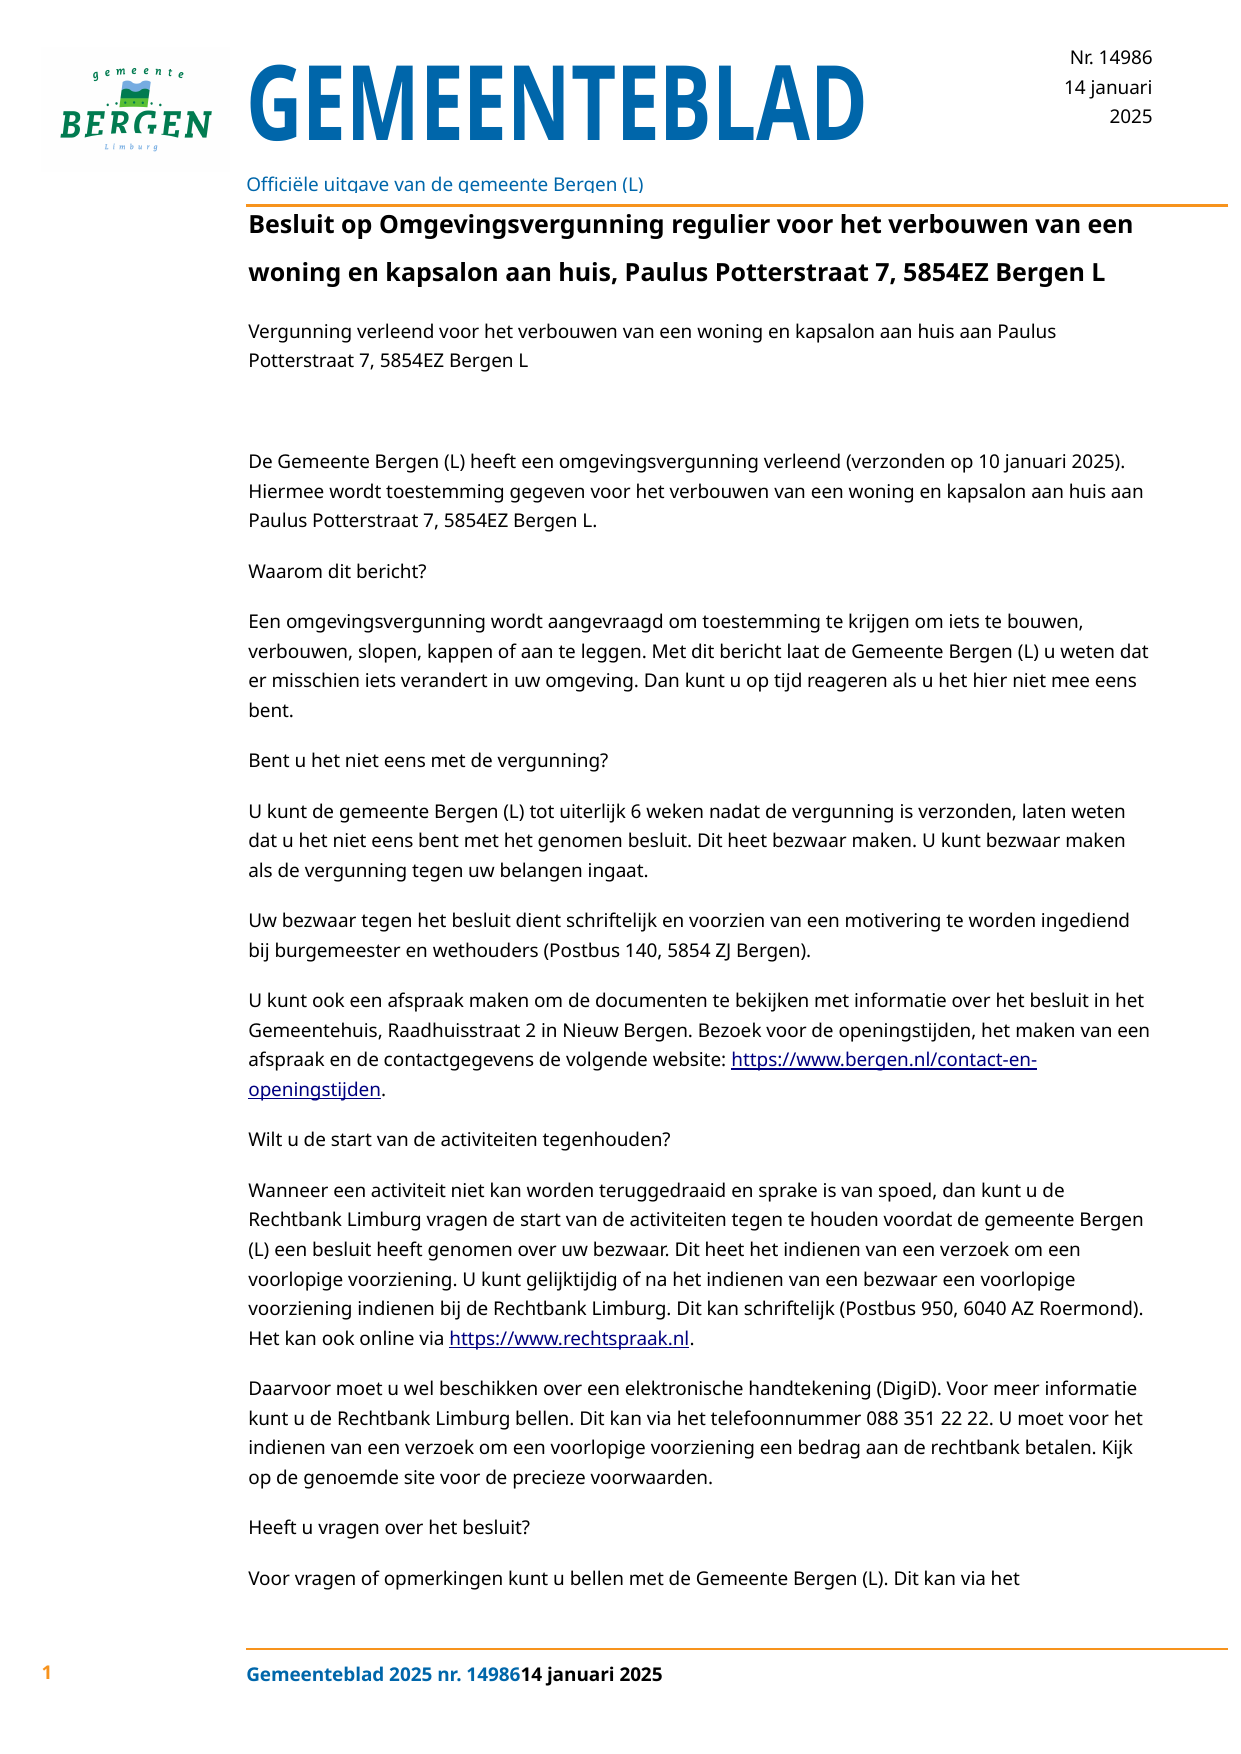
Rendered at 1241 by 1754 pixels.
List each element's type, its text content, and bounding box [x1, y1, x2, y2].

text Bent u het niet eens met de vergunning? [248, 747, 1152, 773]
picture [41, 47, 231, 172]
text Heeft u vragen over het besluit? [248, 1514, 1152, 1540]
text Vergunning verleend voor het verbouwen van een woning en kapsalon aan huis aan Paulus Potterstraat 7, 5854EZ Bergen L [248, 318, 1152, 373]
text Een omgevingsvergunning wordt aangevraagd om toestemming te krijgen om iets te bouwen, verbouwen, slopen, kappen of aan te leggen. Met dit bericht laat de Gemeente Bergen (L) u weten dat er misschien iets verandert in uw omgeving. Dan kunt u op tijd reageren als u het hier niet mee eens bent. [248, 608, 1152, 723]
text Wilt u de start van de activiteiten tegenhouden? [248, 1127, 1152, 1152]
text De Gemeente Bergen (L) heeft een omgevingsvergunning verleend (verzonden op 10 januari 2025). Hiermee wordt toestemming gegeven voor het verbouwen van een woning en kapsalon aan huis aan Paulus Potterstraat 7, 5854EZ Bergen L. [248, 448, 1152, 533]
text Uw bezwaar tegen het besluit dient schriftelijk en voorzien van een motivering te worden ingediend bij burgemeester en wethouders (Postbus 140, 5854 ZJ Bergen). [248, 907, 1152, 963]
text Voor vragen of opmerkingen kunt u bellen met de Gemeente Bergen (L). Dit kan via het [248, 1565, 1152, 1591]
text Daarvoor moet u wel beschikken over een elektronische handtekening (DigiD). Voor meer informatie kunt u de Rechtbank Limburg bellen. Dit kan via het telefoonnummer 088 351 22 22. U moet voor het indienen van een verzoek om een voorlopige voorziening een bedrag aan de rechtbank betalen. Kijk op de genoemde site voor de precieze voorwaarden. [248, 1375, 1152, 1490]
text Wanneer een activiteit niet kan worden teruggedraaid en sprake is van spoed, dan kunt u de Rechtbank Limburg vragen de start van de activiteiten tegen te houden voordat de gemeente Bergen (L) een besluit heeft genomen over uw bezwaar. Dit heet het indienen van een verzoek om een voorlopige voorziening. U kunt gelijktijdig of na het indienen van een bezwaar een voorlopige voorziening indienen bij de Rechtbank Limburg. Dit kan schriftelijk (Postbus 950, 6040 AZ Roermond). Het kan ook online via https://www.rechtspraak.nl. [248, 1177, 1152, 1351]
text U kunt ook een afspraak maken om de documenten te bekijken met informatie over het besluit in het Gemeentehuis, Raadhuisstraat 2 in Nieuw Bergen. Bezoek voor de openingstijden, het maken van een afspraak en de contactgegevens de volgende website: https://www.bergen.nl/contact-en-openingstijden. [248, 987, 1152, 1102]
text Besluit op Omgevingsvergunning regulier voor het verbouwen van een woning en kapsalon aan huis, Paulus Potterstraat 7, 5854EZ Bergen L [248, 207, 1152, 288]
text Waarom dit bericht? [248, 558, 1152, 584]
text U kunt de gemeente Bergen (L) tot uiterlijk 6 weken nadat de vergunning is verzonden, laten weten dat u het niet eens bent met het genomen besluit. Dit heet bezwaar maken. U kunt bezwaar maken als de vergunning tegen uw belangen ingaat. [248, 798, 1152, 883]
